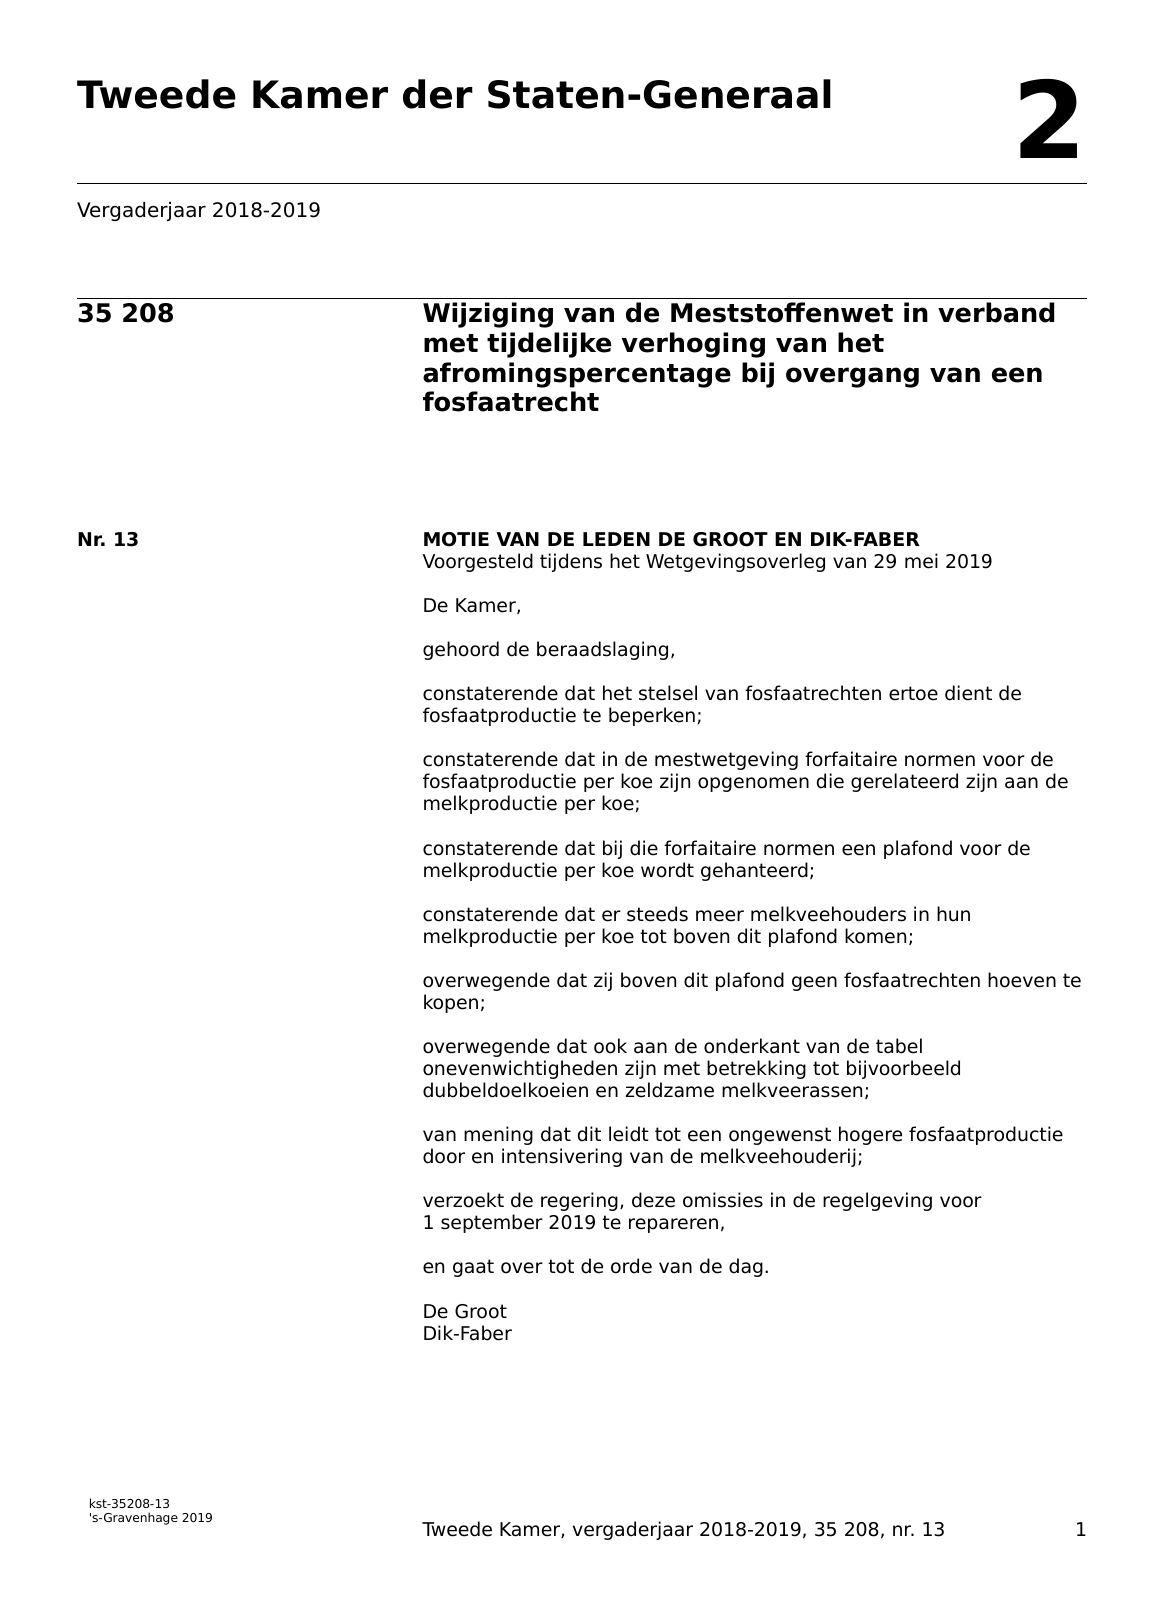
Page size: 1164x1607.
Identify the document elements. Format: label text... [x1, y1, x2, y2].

text De Groot [422, 1301, 1087, 1322]
text gehoord de beraadslaging, [422, 639, 1087, 661]
text Voorgesteld tijdens het Wetgevingsoverleg van 29 mei 2019 [422, 551, 1087, 573]
table_header Tweede Kamer der Staten-Generaal [77, 59, 886, 183]
text Dik-Faber [422, 1322, 1087, 1344]
text kst-35208-13 [88, 1497, 323, 1511]
text overwegende dat zij boven dit plafond geen fosfaatrechten hoeven te kopen; [422, 970, 1087, 1014]
table_header 2 [886, 59, 1087, 183]
text De Kamer, [422, 595, 1087, 617]
text constaterende dat in de mestwetgeving forfaitaire normen voor de fosfaatproductie per koe zijn opgenomen die gerelateerd zijn aan de melkproductie per koe; [422, 749, 1087, 815]
text overwegende dat ook aan de onderkant van de tabel onevenwichtigheden zijn met betrekking tot bijvoorbeeld dubbeldoelkoeien en zeldzame melkveerassen; [422, 1036, 1087, 1102]
text constaterende dat er steeds meer melkveehouders in hun melkproductie per koe tot boven dit plafond komen; [422, 904, 1087, 948]
subtitle 35 208 Wijziging van de Meststoffenwet in verband met tijdelijke verhoging van het afromingspercentage bij overgang van een fosfaatrecht [77, 299, 1087, 418]
text 's-Gravenhage 2019 [88, 1511, 323, 1525]
table_cell Vergaderjaar 2018-2019 [77, 184, 1087, 298]
text en gaat over tot de orde van de dag. [422, 1256, 1087, 1278]
subtitle Nr. 13 MOTIE VAN DE LEDEN DE GROOT EN DIK-FABER [77, 529, 1087, 551]
text van mening dat dit leidt tot een ongewenst hogere fosfaatproductie door en intensivering van de melkveehouderij; [422, 1124, 1087, 1168]
text verzoekt de regering, deze omissies in de regelgeving voor 1 september 2019 te repareren, [422, 1190, 1087, 1234]
text constaterende dat bij die forfaitaire normen een plafond voor de melkproductie per koe wordt gehanteerd; [422, 837, 1087, 881]
text constaterende dat het stelsel van fosfaatrechten ertoe dient de fosfaatproductie te beperken; [422, 683, 1087, 727]
